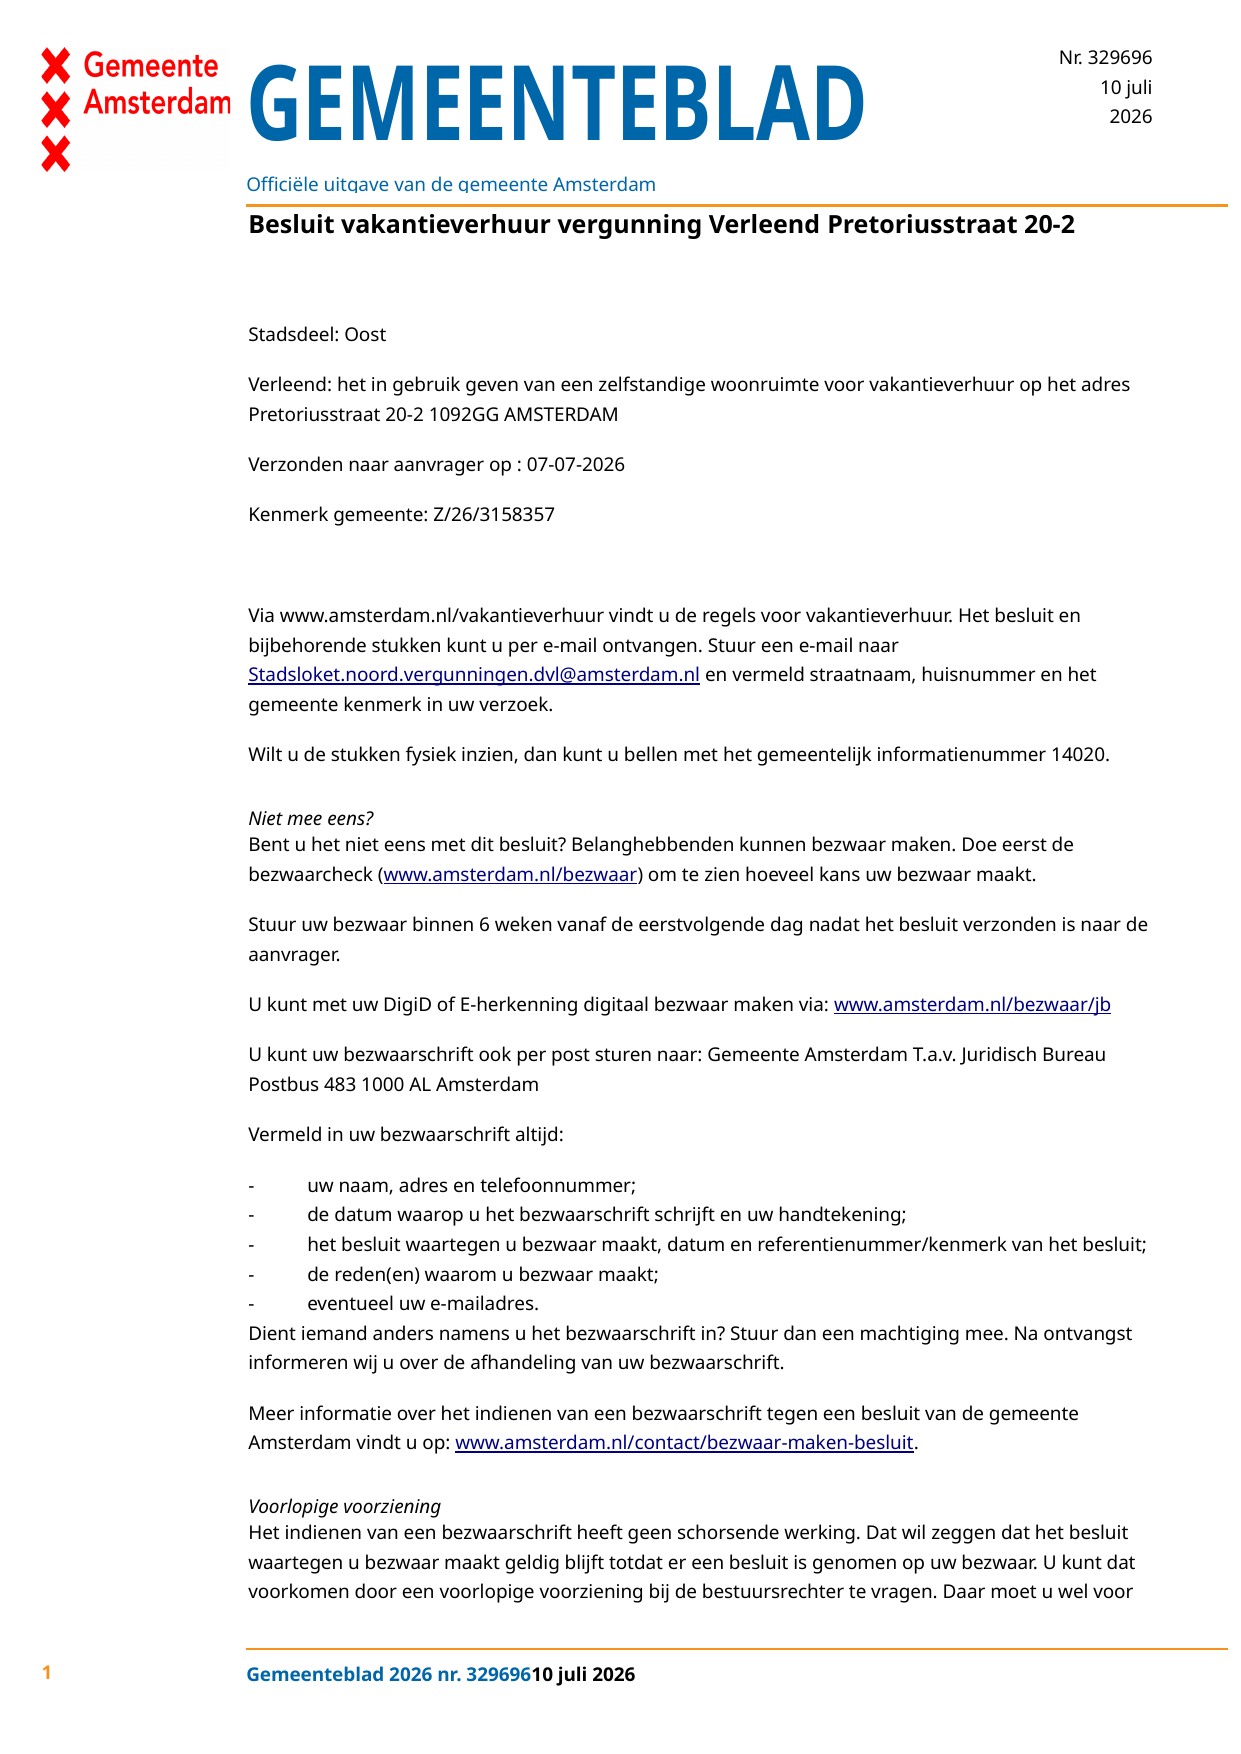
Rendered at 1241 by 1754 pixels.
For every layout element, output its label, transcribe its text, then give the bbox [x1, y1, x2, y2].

list uw naam, adres en telefoonnummer; [248, 1172, 1152, 1198]
text Besluit vakantieverhuur vergunning Verleend Pretoriusstraat 20-2 [248, 207, 1152, 241]
text Stuur uw bezwaar binnen 6 weken vanaf de eerstvolgende dag nadat het besluit verzonden is naar de aanvrager. [248, 911, 1152, 967]
text Niet mee eens? [248, 806, 1152, 831]
text Dient iemand anders namens u het bezwaarschrift in? Stuur dan een machtiging mee. Na ontvangst informeren wij u over de afhandeling van uw bezwaarschrift. [248, 1320, 1152, 1375]
list de reden(en) waarom u bezwaar maakt; [248, 1261, 1152, 1287]
text U kunt met uw DigiD of E-herkenning digitaal bezwaar maken via: www.amsterdam.nl/bezwaar/jb [248, 991, 1152, 1017]
text Stadsdeel: Oost [248, 321, 1152, 346]
picture [41, 47, 231, 172]
text Verleend: het in gebruik geven van een zelfstandige woonruimte voor vakantieverhuur op het adres Pretoriusstraat 20-2 1092GG AMSTERDAM [248, 371, 1152, 426]
text Verzonden naar aanvrager op : 07-07-2026 [248, 451, 1152, 477]
list de datum waarop u het bezwaarschrift schrijft en uw handtekening; [248, 1202, 1152, 1227]
text Meer informatie over het indienen van een bezwaarschrift tegen een besluit van de gemeente Amsterdam vindt u op: www.amsterdam.nl/contact/bezwaar-maken-besluit. [248, 1400, 1152, 1455]
list het besluit waartegen u bezwaar maakt, datum en referentienummer/kenmerk van het besluit; [248, 1231, 1152, 1257]
text Kenmerk gemeente: Z/26/3158357 [248, 502, 1152, 527]
text Via www.amsterdam.nl/vakantieverhuur vindt u de regels voor vakantieverhuur. Het besluit en bijbehorende stukken kunt u per e-mail ontvangen. Stuur een e-mail naar Stadsloket.noord.vergunningen.dvl@amsterdam.nl en vermeld straatnaam, huisnummer en het gemeente kenmerk in uw verzoek. [248, 602, 1152, 717]
text Wilt u de stukken fysiek inzien, dan kunt u bellen met het gemeentelijk informatienummer 14020. [248, 742, 1152, 767]
text Vermeld in uw bezwaarschrift altijd: [248, 1122, 1152, 1147]
text Het indienen van een bezwaarschrift heeft geen schorsende werking. Dat wil zeggen dat het besluit waartegen u bezwaar maakt geldig blijft totdat er een besluit is genomen op uw bezwaar. U kunt dat voorkomen door een voorlopige voorziening bij de bestuursrechter te vragen. Daar moet u wel voor [248, 1519, 1152, 1604]
text Voorlopige voorziening [248, 1493, 1152, 1519]
list eventueel uw e-mailadres. [248, 1290, 1152, 1316]
text Bent u het niet eens met dit besluit? Belanghebbenden kunnen bezwaar maken. Doe eerst de bezwaarcheck (www.amsterdam.nl/bezwaar) om te zien hoeveel kans uw bezwaar maakt. [248, 831, 1152, 887]
text U kunt uw bezwaarschrift ook per post sturen naar: Gemeente Amsterdam T.a.v. Juridisch Bureau Postbus 483 1000 AL Amsterdam [248, 1042, 1152, 1097]
